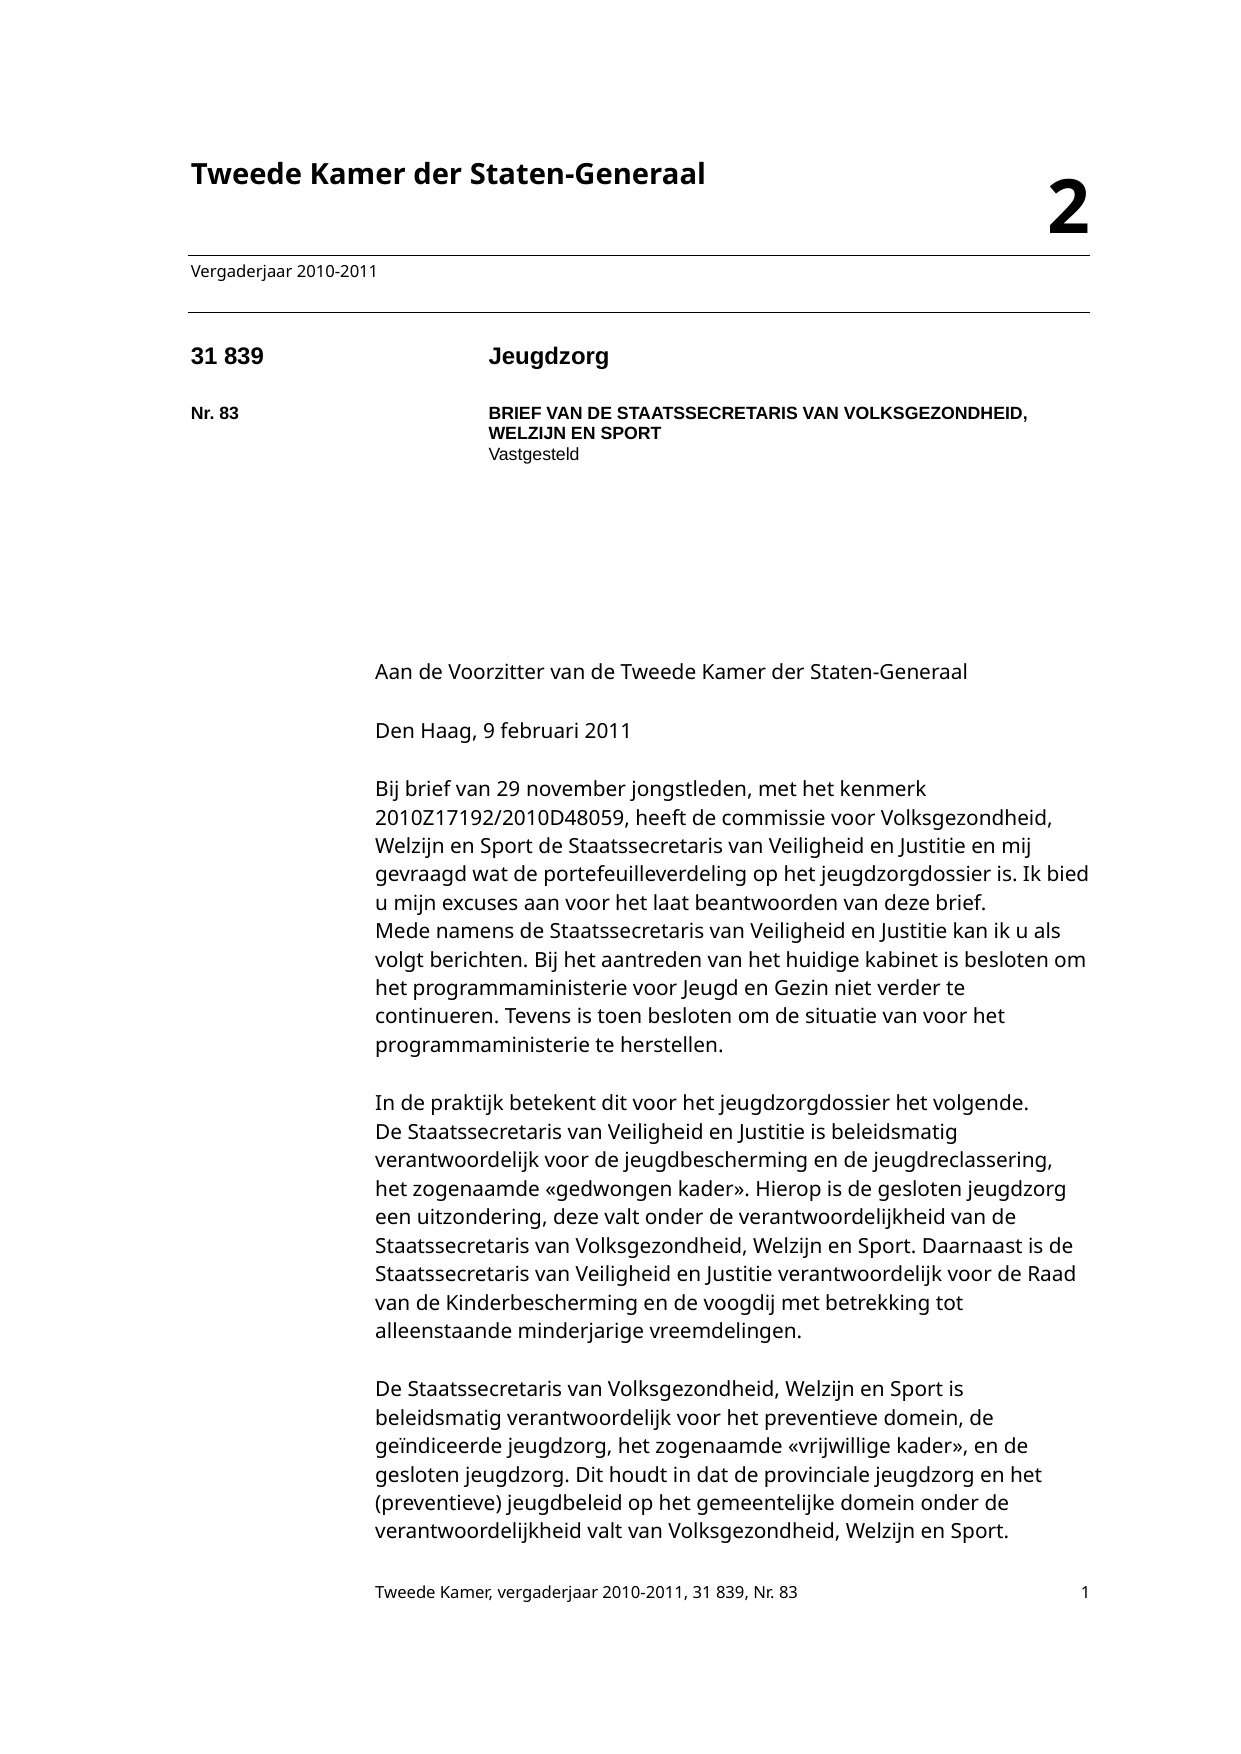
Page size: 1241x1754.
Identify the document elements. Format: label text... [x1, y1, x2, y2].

text Bij brief van 29 november jongstleden, met het kenmerk 2010Z17192/2010D48059, heeft de commissie voor Volksgezondheid, Welzijn en Sport de Staatssecretaris van Veiligheid en Justitie en mij gevraagd wat de portefeuilleverdeling op het jeugdzorgdossier is. Ik bied u mijn excuses aan voor het laat beantwoorden van deze brief. [375, 774, 1090, 916]
table_cell Nr. 83 [188, 399, 485, 539]
text Mede namens de Staatssecretaris van Veiligheid en Justitie kan ik u als volgt berichten. Bij het aantreden van het huidige kabinet is besloten om het programmaministerie voor Jeugd en Gezin niet verder te continueren. Tevens is toen besloten om de situatie van voor het programmaministerie te herstellen. [375, 916, 1090, 1058]
text De Staatssecretaris van Veiligheid en Justitie is beleidsmatig verantwoordelijk voor de jeugdbescherming en de jeugdreclassering, het zogenaamde «gedwongen kader». Hierop is de gesloten jeugdzorg een uitzondering, deze valt onder de verantwoordelijkheid van de Staatssecretaris van Volksgezondheid, Welzijn en Sport. Daarnaast is de Staatssecretaris van Veiligheid en Justitie verantwoordelijk voor de Raad van de Kinderbescherming en de voogdij met betrekking tot alleenstaande minderjarige vreemdelingen. [375, 1117, 1090, 1344]
table_cell 31 839 [188, 339, 485, 399]
table_cell [485, 256, 1090, 312]
table_cell BRIEF VAN DE STAATSSECRETARIS VAN VOLKSGEZONDHEID, WELZIJN EN SPORT Vastgesteld [485, 399, 1090, 539]
table_header 2 [910, 150, 1090, 255]
text In de praktijk betekent dit voor het jeugdzorgdossier het volgende. [375, 1088, 1090, 1117]
table_header Tweede Kamer der Staten-Generaal [188, 150, 909, 255]
table_cell Vergaderjaar 2010-2011 [188, 256, 485, 312]
text Den Haag, 9 februari 2011 [375, 716, 1090, 744]
text De Staatssecretaris van Volksgezondheid, Welzijn en Sport is beleidsmatig verantwoordelijk voor het preventieve domein, de geïndiceerde jeugdzorg, het zogenaamde «vrijwillige kader», en de gesloten jeugdzorg. Dit houdt in dat de provinciale jeugdzorg en het (preventieve) jeugdbeleid op het gemeentelijke domein onder de verantwoordelijkheid valt van Volksgezondheid, Welzijn en Sport. [375, 1374, 1090, 1545]
table_cell Jeugdzorg [485, 339, 1090, 399]
text Aan de Voorzitter van de Tweede Kamer der Staten-Generaal [375, 657, 1090, 686]
table_cell [485, 313, 1090, 339]
table_cell [188, 313, 485, 339]
